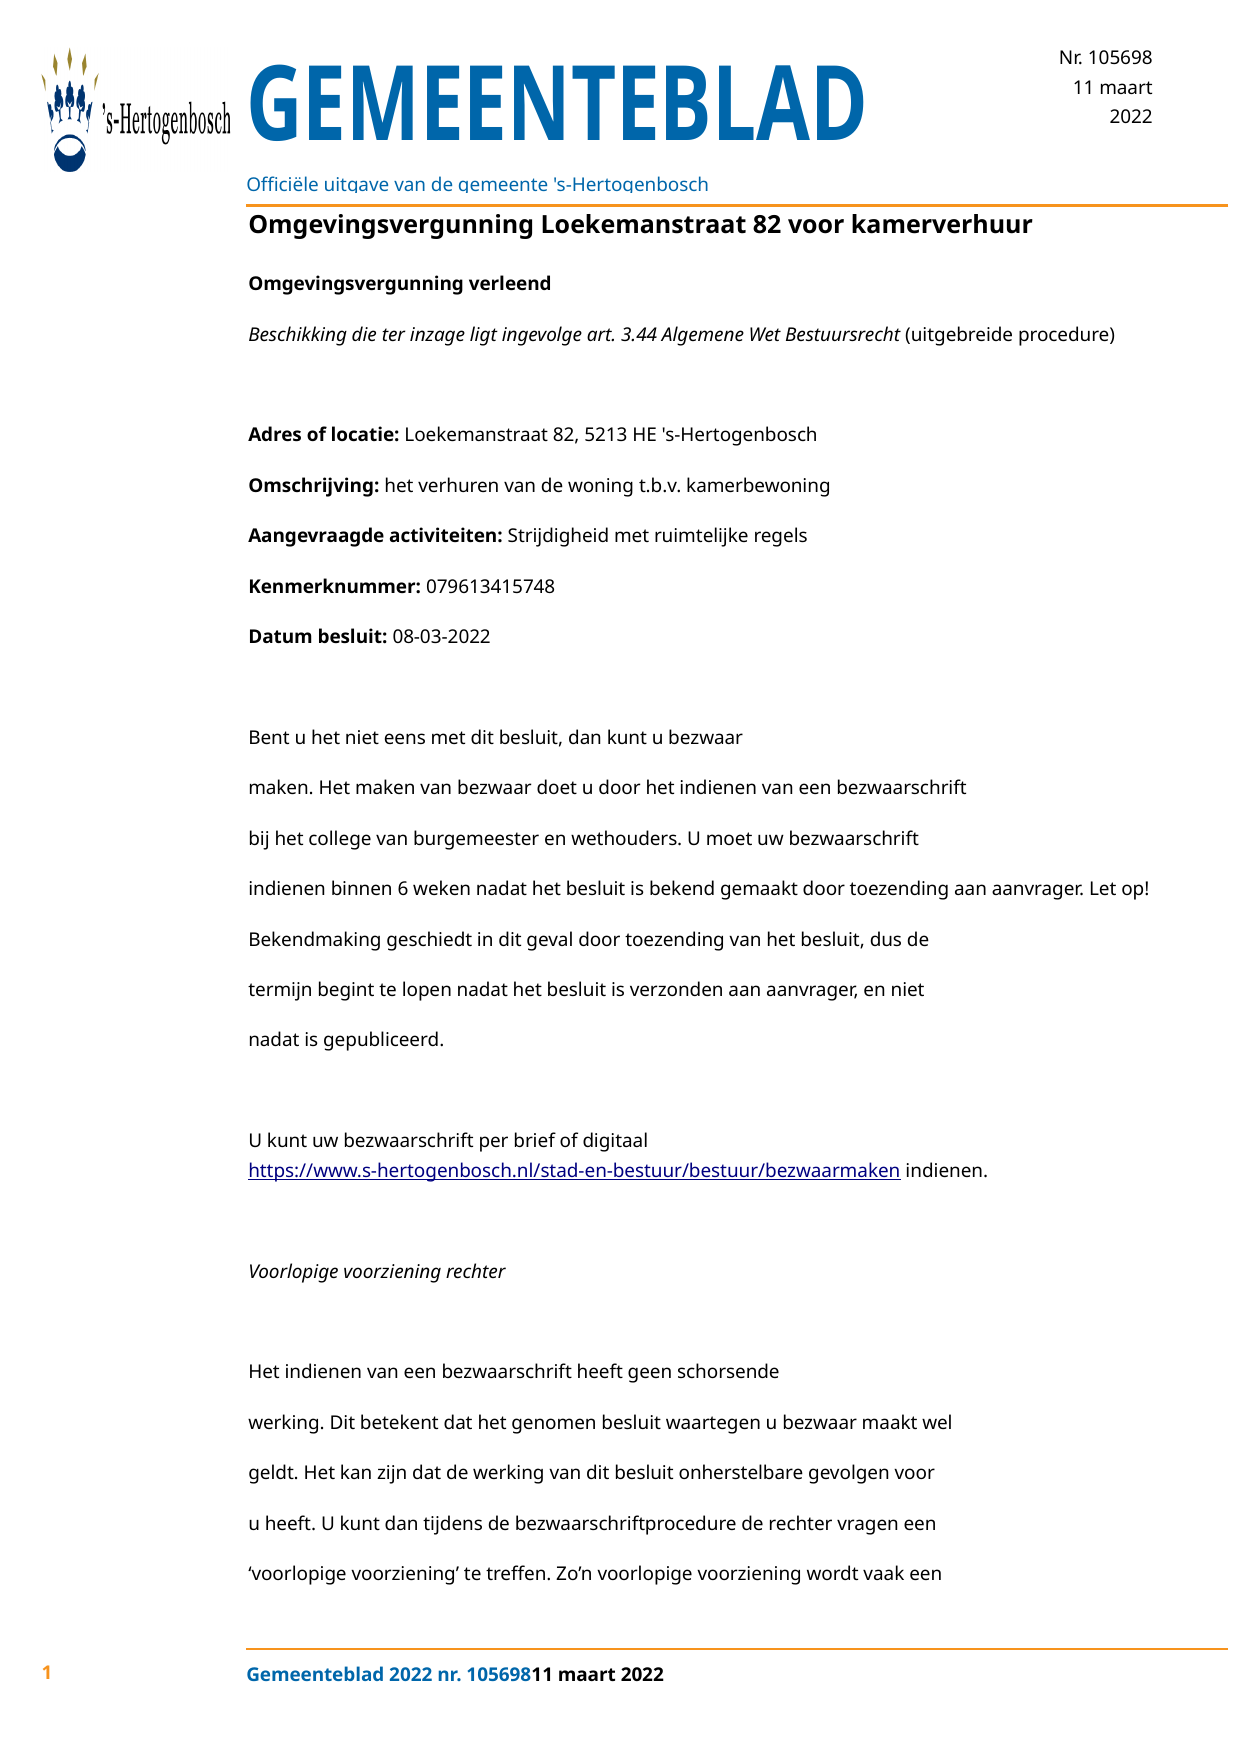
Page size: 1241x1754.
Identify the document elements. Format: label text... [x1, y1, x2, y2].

text Omgevingsvergunning Loekemanstraat 82 voor kamerverhuur [248, 207, 1152, 241]
text Bent u het niet eens met dit besluit, dan kunt u bezwaar [248, 724, 1152, 750]
text werking. Dit betekent dat het genomen besluit waartegen u bezwaar maakt wel [248, 1409, 1152, 1435]
text Het indienen van een bezwaarschrift heeft geen schorsende [248, 1359, 1152, 1384]
text Bekendmaking geschiedt in dit geval door toezending van het besluit, dus de [248, 926, 1152, 951]
text indienen binnen 6 weken nadat het besluit is bekend gemaakt door toezending aan aanvrager. Let op! [248, 875, 1152, 901]
text Omschrijving: het verhuren van de woning t.b.v. kamerbewoning [248, 472, 1152, 498]
text ‘voorlopige voorziening’ te treffen. Zo’n voorlopige voorziening wordt vaak een [248, 1560, 1152, 1586]
picture [41, 47, 231, 172]
text nadat is gepubliceerd. [248, 1027, 1152, 1052]
text Beschikking die ter inzage ligt ingevolge art. 3.44 Algemene Wet Bestuursrecht (uitgebreide procedure) [248, 321, 1152, 346]
text U kunt uw bezwaarschrift per brief of digitaal https://www.s-hertogenbosch.nl/stad-en-bestuur/bestuur/bezwaarmaken indienen. [248, 1127, 1152, 1183]
text Kenmerknummer: 079613415748 [248, 573, 1152, 598]
text termijn begint te lopen nadat het besluit is verzonden aan aanvrager, en niet [248, 976, 1152, 1002]
text u heeft. U kunt dan tijdens de bezwaarschriftprocedure de rechter vragen een [248, 1510, 1152, 1536]
text geldt. Het kan zijn dat de werking van dit besluit onherstelbare gevolgen voor [248, 1459, 1152, 1485]
text Adres of locatie: Loekemanstraat 82, 5213 HE 's-Hertogenbosch [248, 422, 1152, 447]
text Omgevingsvergunning verleend [248, 270, 1152, 296]
text Datum besluit: 08-03-2022 [248, 623, 1152, 649]
text Aangevraagde activiteiten: Strijdigheid met ruimtelijke regels [248, 522, 1152, 548]
text maken. Het maken van bezwaar doet u door het indienen van een bezwaarschrift [248, 774, 1152, 800]
text Voorlopige voorziening rechter [248, 1258, 1152, 1283]
text bij het college van burgemeester en wethouders. U moet uw bezwaarschrift [248, 825, 1152, 851]
